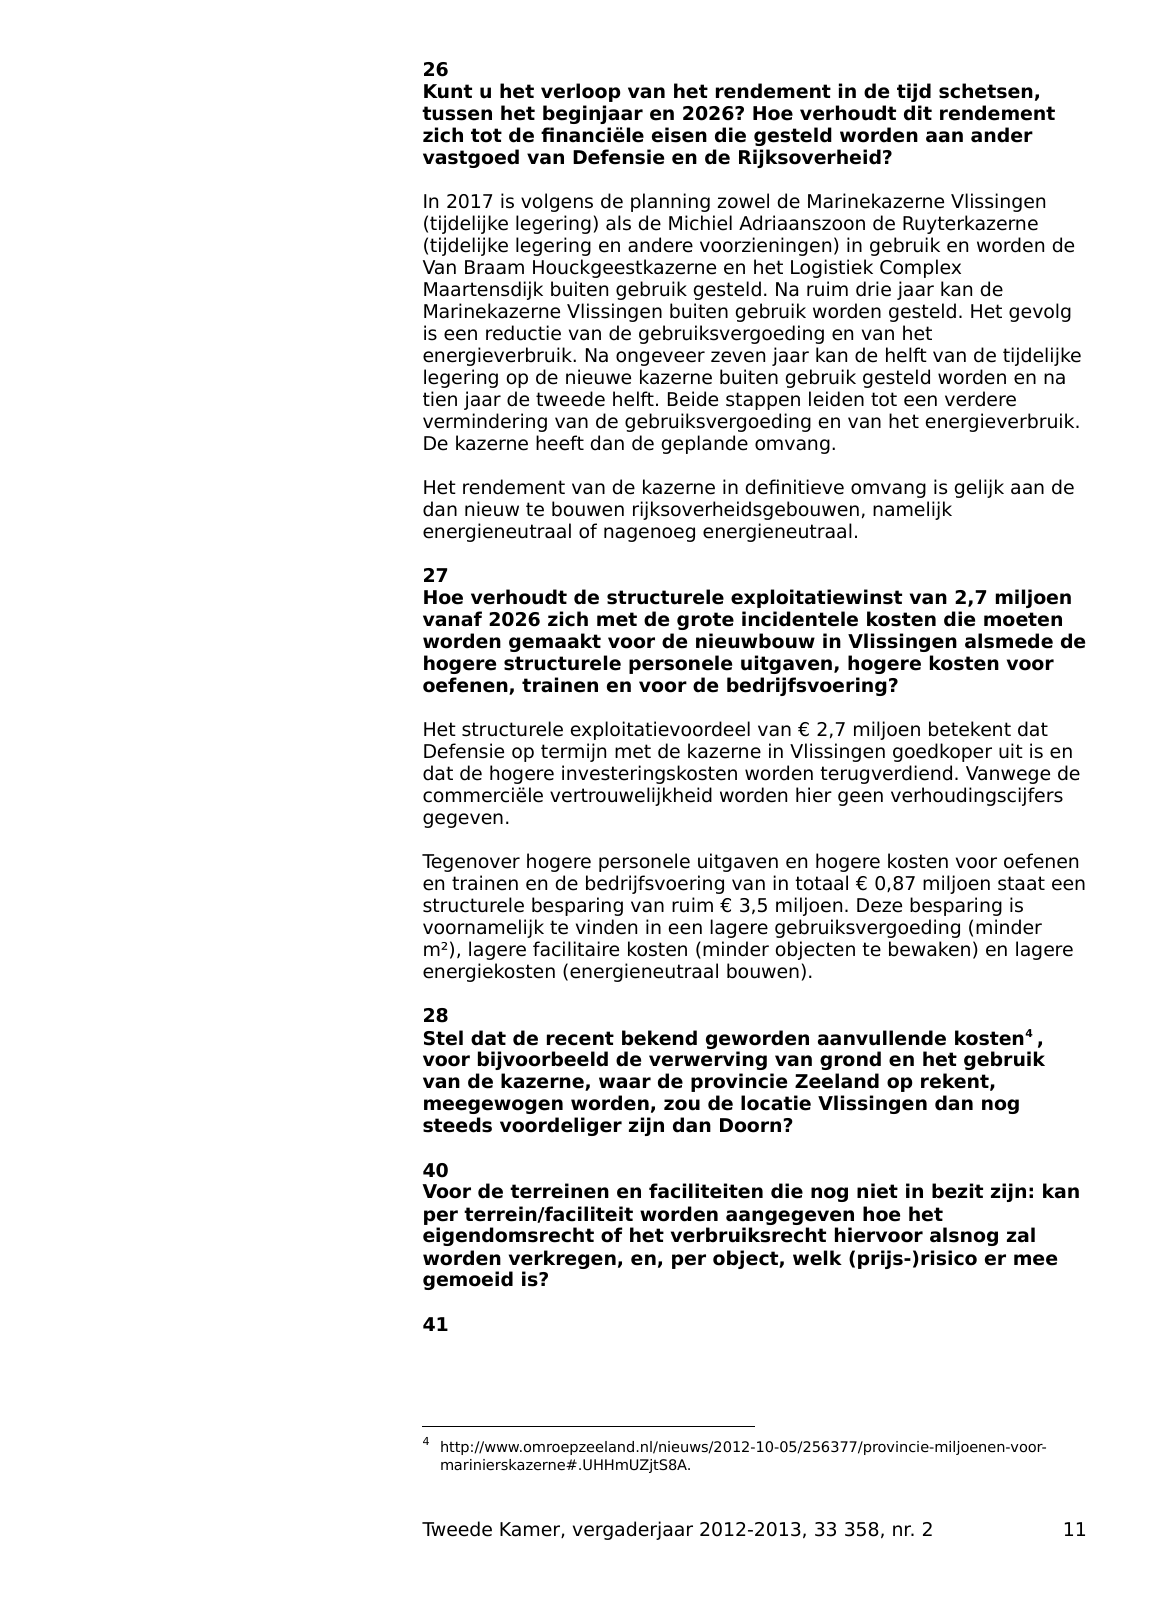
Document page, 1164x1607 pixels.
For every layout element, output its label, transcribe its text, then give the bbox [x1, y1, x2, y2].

text http://www.omroepzeeland.nl/nieuws/2012-10-05/256377/provincie-miljoenen-voor-marinierskazerne#.UHHmUZjtS8A. [422, 1435, 1087, 1474]
text Kunt u het verloop van het rendement in de tijd schetsen, tussen het beginjaar en 2026? Hoe verhoudt dit rendement zich tot de financiële eisen die gesteld worden aan ander vastgoed van Defensie en de Rijksoverheid? [422, 81, 1087, 169]
text Het rendement van de kazerne in definitieve omvang is gelijk aan de dan nieuw te bouwen rijksoverheidsgebouwen, namelijk energieneutraal of nagenoeg energieneutraal. [422, 477, 1087, 543]
text In 2017 is volgens de planning zowel de Marinekazerne Vlissingen (tijdelijke legering) als de Michiel Adriaanszoon de Ruyterkazerne (tijdelijke legering en andere voorzieningen) in gebruik en worden de Van Braam Houckgeestkazerne en het Logistiek Complex Maartensdijk buiten gebruik gesteld. Na ruim drie jaar kan de Marinekazerne Vlissingen buiten gebruik worden gesteld. Het gevolg is een reductie van de gebruiksvergoeding en van het energieverbruik. Na ongeveer zeven jaar kan de helft van de tijdelijke legering op de nieuwe kazerne buiten gebruik gesteld worden en na tien jaar de tweede helft. Beide stappen leiden tot een verdere vermindering van de gebruiksvergoeding en van het energieverbruik. De kazerne heeft dan de geplande omvang. [422, 191, 1087, 455]
text 27 [422, 565, 1087, 587]
text Hoe verhoudt de structurele exploitatiewinst van 2,7 miljoen vanaf 2026 zich met de grote incidentele kosten die moeten worden gemaakt voor de nieuwbouw in Vlissingen alsmede de hogere structurele personele uitgaven, hogere kosten voor oefenen, trainen en voor de bedrijfsvoering? [422, 587, 1087, 697]
text 26 [422, 59, 1087, 81]
text Voor de terreinen en faciliteiten die nog niet in bezit zijn: kan per terrein/faciliteit worden aangegeven hoe het eigendomsrecht of het verbruiksrecht hiervoor alsnog zal worden verkregen, en, per object, welk (prijs-)risico er mee gemoeid is? [422, 1181, 1087, 1291]
text Tegenover hogere personele uitgaven en hogere kosten voor oefenen en trainen en de bedrijfsvoering van in totaal € 0,87 miljoen staat een structurele besparing van ruim € 3,5 miljoen. Deze besparing is voornamelijk te vinden in een lagere gebruiksvergoeding (minder m²), lagere facilitaire kosten (minder objecten te bewaken) en lagere energiekosten (energieneutraal bouwen). [422, 851, 1087, 983]
text Het structurele exploitatievoordeel van € 2,7 miljoen betekent dat Defensie op termijn met de kazerne in Vlissingen goedkoper uit is en dat de hogere investeringskosten worden terugverdiend. Vanwege de commerciële vertrouwelijkheid worden hier geen verhoudingscijfers gegeven. [422, 719, 1087, 829]
text Stel dat de recent bekend geworden aanvullende kosten, voor bijvoorbeeld de verwerving van grond en het gebruik van de kazerne, waar de provincie Zeeland op rekent, meegewogen worden, zou de locatie Vlissingen dan nog steeds voordeliger zijn dan Doorn? [422, 1027, 1087, 1137]
text 40 [422, 1159, 1087, 1181]
text 41 [422, 1313, 1087, 1336]
text 28 [422, 1005, 1087, 1027]
